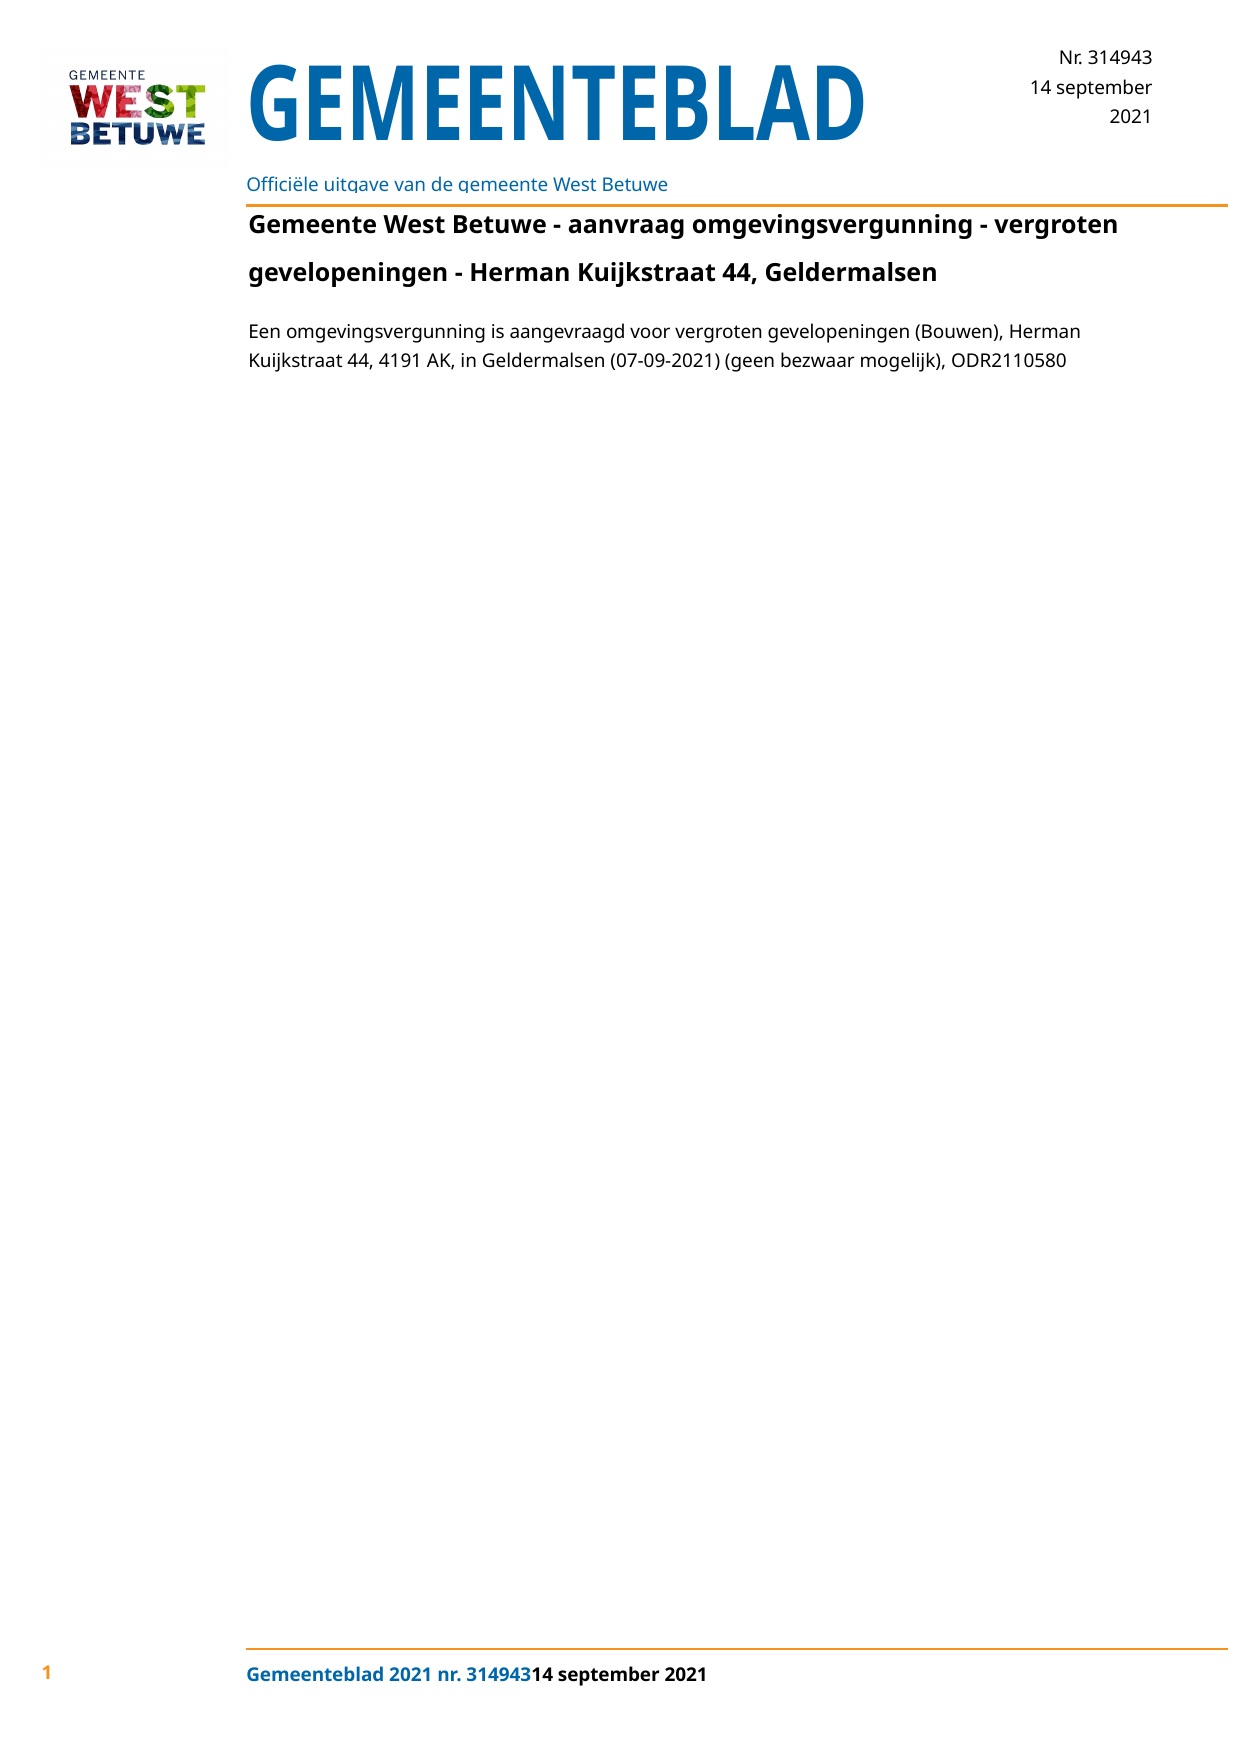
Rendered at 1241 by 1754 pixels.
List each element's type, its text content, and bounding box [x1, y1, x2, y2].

picture [41, 47, 231, 172]
text Gemeente West Betuwe - aanvraag omgevingsvergunning - vergroten gevelopeningen - Herman Kuijkstraat 44, Geldermalsen [248, 207, 1152, 288]
text Een omgevingsvergunning is aangevraagd voor vergroten gevelopeningen (Bouwen), Herman Kuijkstraat 44, 4191 AK, in Geldermalsen (07-09-2021) (geen bezwaar mogelijk), ODR2110580 [248, 318, 1152, 373]
